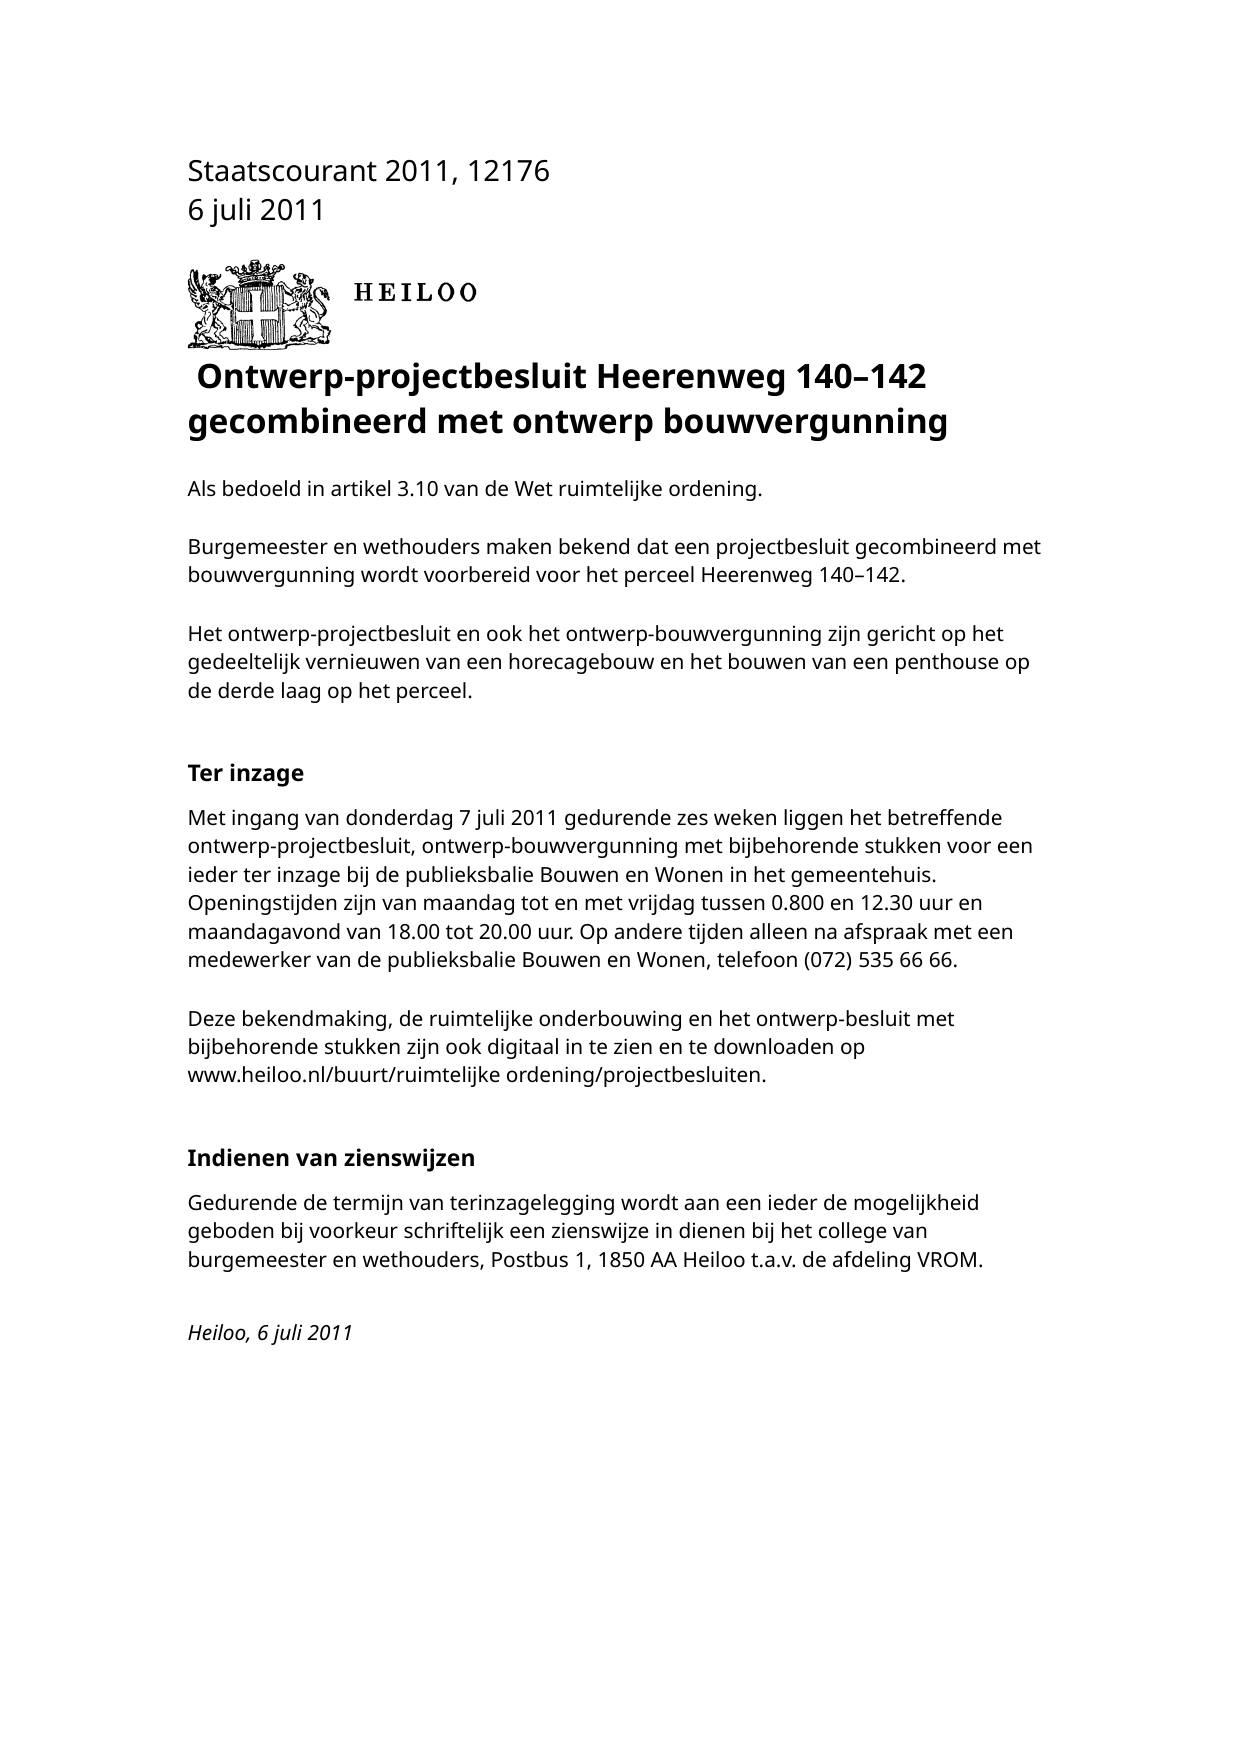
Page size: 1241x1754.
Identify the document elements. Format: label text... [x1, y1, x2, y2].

subtitle Ontwerp-projectbesluit Heerenweg 140–142 gecombineerd met ontwerp bouwvergunning [187, 271, 1053, 444]
text Gedurende de termijn van terinzagelegging wordt aan een ieder de mogelijkheid geboden bij voorkeur schriftelijk een zienswijze in dienen bij het college van burgemeester en wethouders, Postbus 1, 1850 AA Heiloo t.a.v. de afdeling VROM. [187, 1188, 1053, 1273]
picture [187, 258, 477, 353]
text Heiloo, 6 juli 2011 [187, 1318, 1053, 1347]
text Het ontwerp-projectbesluit en ook het ontwerp-bouwvergunning zijn gericht op het gedeeltelijk vernieuwen van een horecagebouw en het bouwen van een penthouse op de derde laag op het perceel. [187, 619, 1053, 704]
text Deze bekendmaking, de ruimtelijke onderbouwing en het ontwerp-besluit met bijbehorende stukken zijn ook digitaal in te zien en te downloaden op www.heiloo.nl/buurt/ruimtelijke ordening/projectbesluiten. [187, 1004, 1053, 1089]
text Met ingang van donderdag 7 juli 2011 gedurende zes weken liggen het betreffende ontwerp-projectbesluit, ontwerp-bouwvergunning met bijbehorende stukken voor een ieder ter inzage bij de publieksbalie Bouwen en Wonen in het gemeentehuis. Openingstijden zijn van maandag tot en met vrijdag tussen 0.800 en 12.30 uur en maandagavond van 18.00 tot 20.00 uur. Op andere tijden alleen na afspraak met een medewerker van de publieksbalie Bouwen en Wonen, telefoon (072) 535 66 66. [187, 803, 1053, 974]
text Staatscourant 2011, 12176 [187, 150, 1053, 190]
text Burgemeester en wethouders maken bekend dat een projectbesluit gecombineerd met bouwvergunning wordt voorbereid voor het perceel Heerenweg 140–142. [187, 532, 1053, 589]
text Als bedoeld in artikel 3.10 van de Wet ruimtelijke ordening. [187, 474, 1053, 502]
subtitle Indienen van zienswijzen [187, 1142, 1053, 1173]
subtitle Ter inzage [187, 757, 1053, 788]
text 6 juli 2011 [187, 190, 1053, 229]
